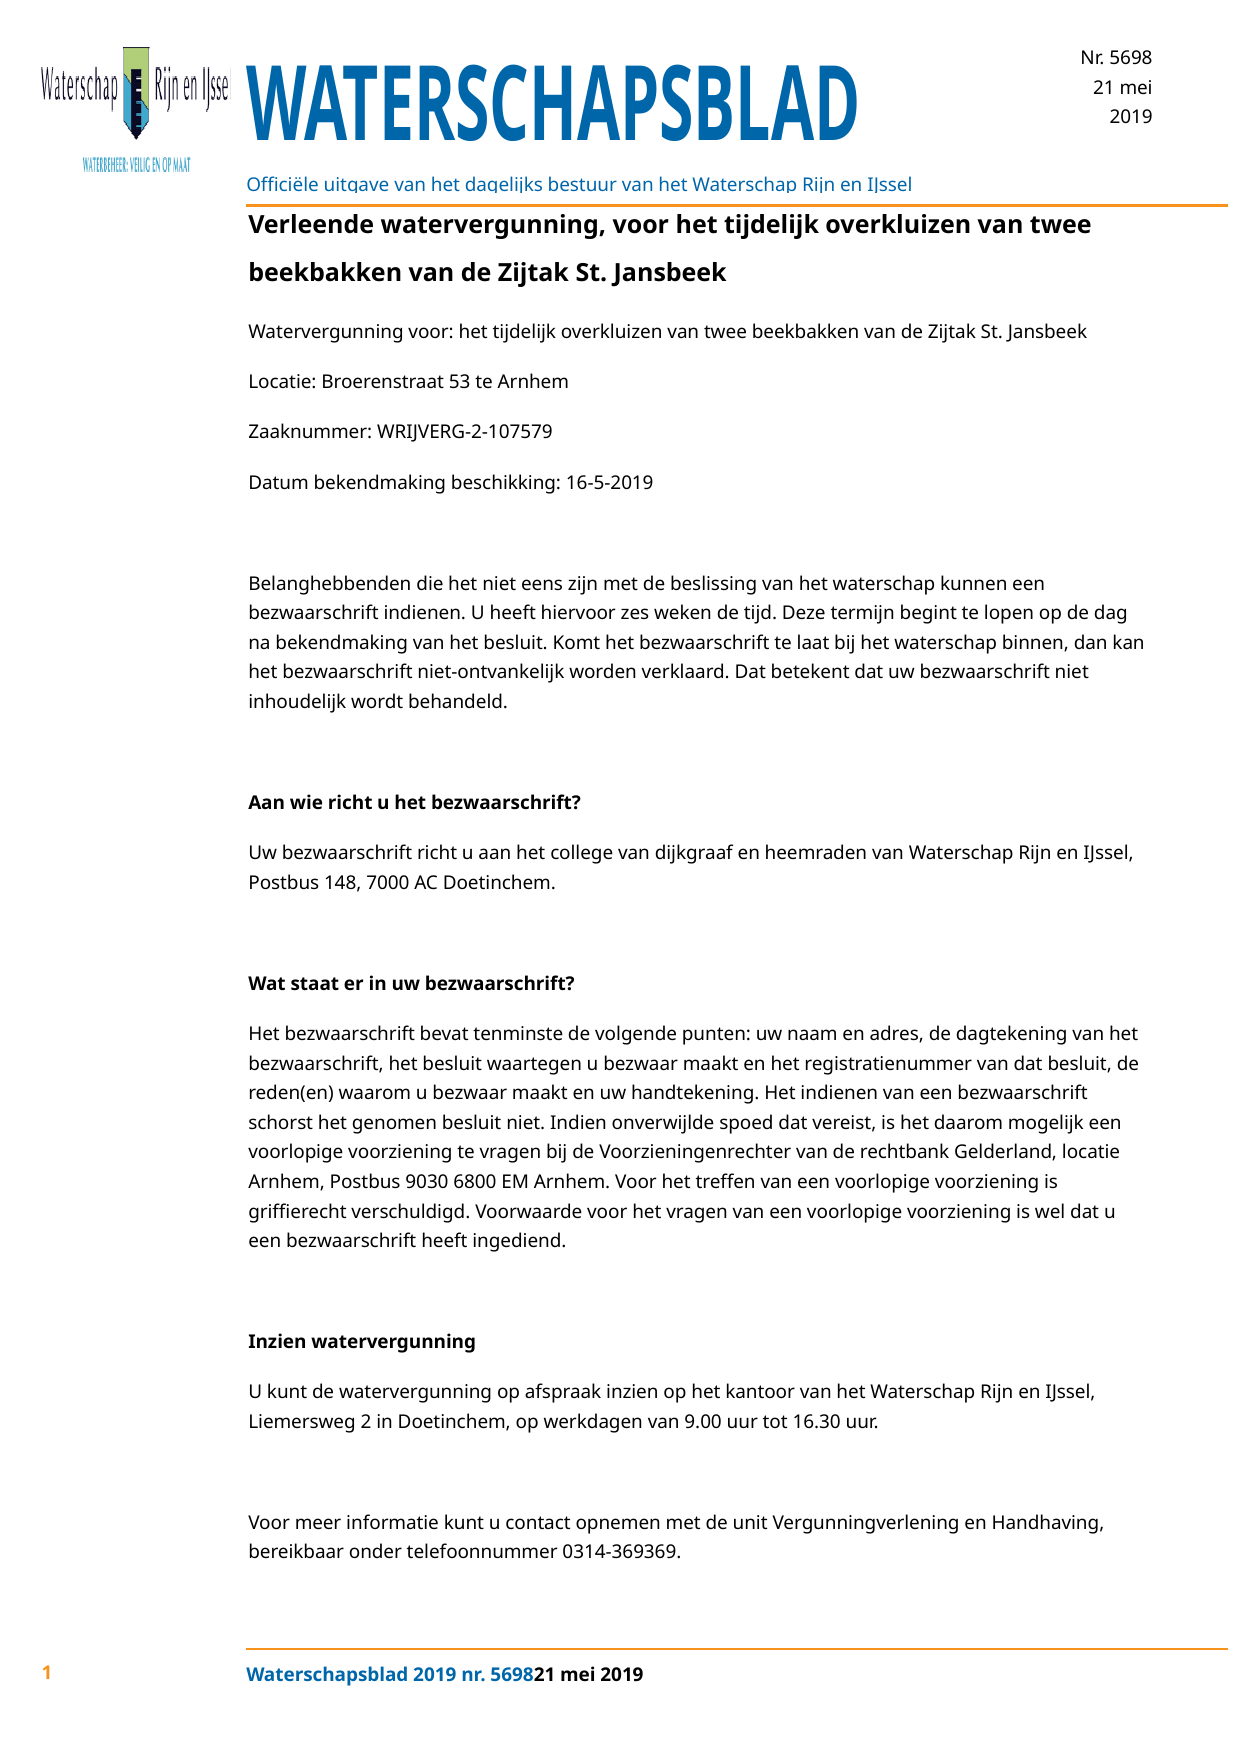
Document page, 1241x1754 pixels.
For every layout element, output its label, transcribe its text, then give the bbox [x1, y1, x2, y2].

text Wat staat er in uw bezwaarschrift? [248, 970, 1152, 996]
text Inzien watervergunning [248, 1328, 1152, 1354]
text Uw bezwaarschrift richt u aan het college van dijkgraaf en heemraden van Waterschap Rijn en IJssel, Postbus 148, 7000 AC Doetinchem. [248, 839, 1152, 895]
text Verleende watervergunning, voor het tijdelijk overkluizen van twee beekbakken van de Zijtak St. Jansbeek [248, 207, 1152, 288]
text Datum bekendmaking beschikking: 16-5-2019 [248, 469, 1152, 495]
text Aan wie richt u het bezwaarschrift? [248, 789, 1152, 815]
text Locatie: Broerenstraat 53 te Arnhem [248, 368, 1152, 394]
picture [41, 47, 231, 172]
text Watervergunning voor: het tijdelijk overkluizen van twee beekbakken van de Zijtak St. Jansbeek [248, 318, 1152, 344]
text Voor meer informatie kunt u contact opnemen met de unit Vergunningverlening en Handhaving, bereikbaar onder telefoonnummer 0314-369369. [248, 1509, 1152, 1564]
text Het bezwaarschrift bevat tenminste de volgende punten: uw naam en adres, de dagtekening van het bezwaarschrift, het besluit waartegen u bezwaar maakt en het registratienummer van dat besluit, de reden(en) waarom u bezwaar maakt en uw handtekening. Het indienen van een bezwaarschrift schorst het genomen besluit niet. Indien onverwijlde spoed dat vereist, is het daarom mogelijk een voorlopige voorziening te vragen bij de Voorzieningenrechter van de rechtbank Gelderland, locatie Arnhem, Postbus 9030 6800 EM Arnhem. Voor het treffen van een voorlopige voorziening is griffierecht verschuldigd. Voorwaarde voor het vragen van een voorlopige voorziening is wel dat u een bezwaarschrift heeft ingediend. [248, 1020, 1152, 1253]
text U kunt de watervergunning op afspraak inzien op het kantoor van het Waterschap Rijn en IJssel, Liemersweg 2 in Doetinchem, op werkdagen van 9.00 uur tot 16.30 uur. [248, 1379, 1152, 1434]
text Zaaknummer: WRIJVERG-2-107579 [248, 419, 1152, 444]
text Belanghebbenden die het niet eens zijn met de beslissing van het waterschap kunnen een bezwaarschrift indienen. U heeft hiervoor zes weken de tijd. Deze termijn begint te lopen op de dag na bekendmaking van het besluit. Komt het bezwaarschrift te laat bij het waterschap binnen, dan kan het bezwaarschrift niet-ontvankelijk worden verklaard. Dat betekent dat uw bezwaarschrift niet inhoudelijk wordt behandeld. [248, 570, 1152, 714]
